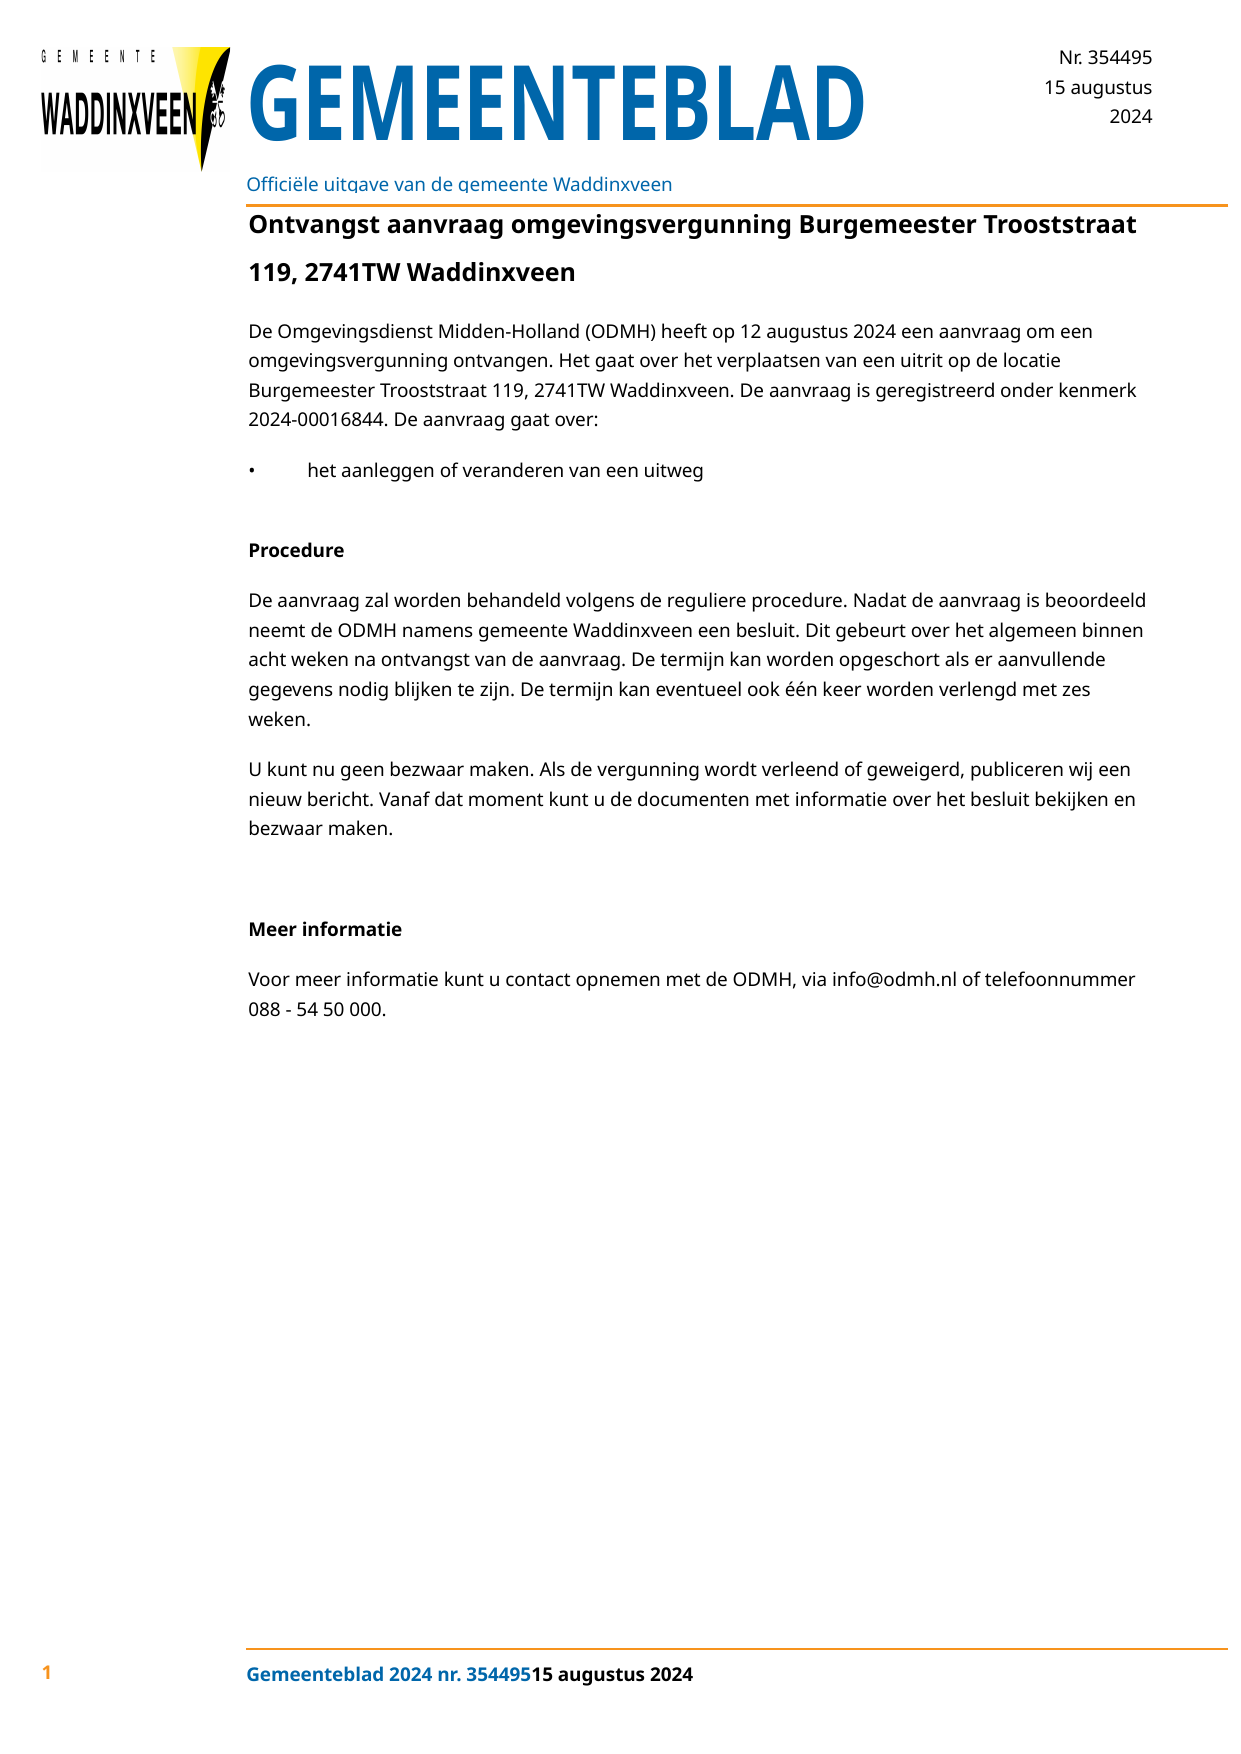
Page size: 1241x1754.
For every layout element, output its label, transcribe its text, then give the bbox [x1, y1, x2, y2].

text U kunt nu geen bezwaar maken. Als de vergunning wordt verleend of geweigerd, publiceren wij een nieuw bericht. Vanaf dat moment kunt u de documenten met informatie over het besluit bekijken en bezwaar maken. [248, 756, 1152, 841]
text Meer informatie [248, 916, 1152, 942]
text De Omgevingsdienst Midden-Holland (ODMH) heeft op 12 augustus 2024 een aanvraag om een omgevingsvergunning ontvangen. Het gaat over het verplaatsen van een uitrit op de locatie Burgemeester Trooststraat 119, 2741TW Waddinxveen. De aanvraag is geregistreerd onder kenmerk 2024-00016844. De aanvraag gaat over: [248, 318, 1152, 432]
list het aanleggen of veranderen van een uitweg [248, 457, 1152, 483]
text Voor meer informatie kunt u contact opnemen met de ODMH, via info@odmh.nl of telefoonnummer 088 - 54 50 000. [248, 967, 1152, 1022]
text Procedure [248, 537, 1152, 563]
picture [41, 47, 231, 172]
text De aanvraag zal worden behandeld volgens de reguliere procedure. Nadat de aanvraag is beoordeeld neemt de ODMH namens gemeente Waddinxveen een besluit. Dit gebeurt over het algemeen binnen acht weken na ontvangst van de aanvraag. De termijn kan worden opgeschort als er aanvullende gegevens nodig blijken te zijn. De termijn kan eventueel ook één keer worden verlengd met zes weken. [248, 587, 1152, 732]
text Ontvangst aanvraag omgevingsvergunning Burgemeester Trooststraat 119, 2741TW Waddinxveen [248, 207, 1152, 288]
